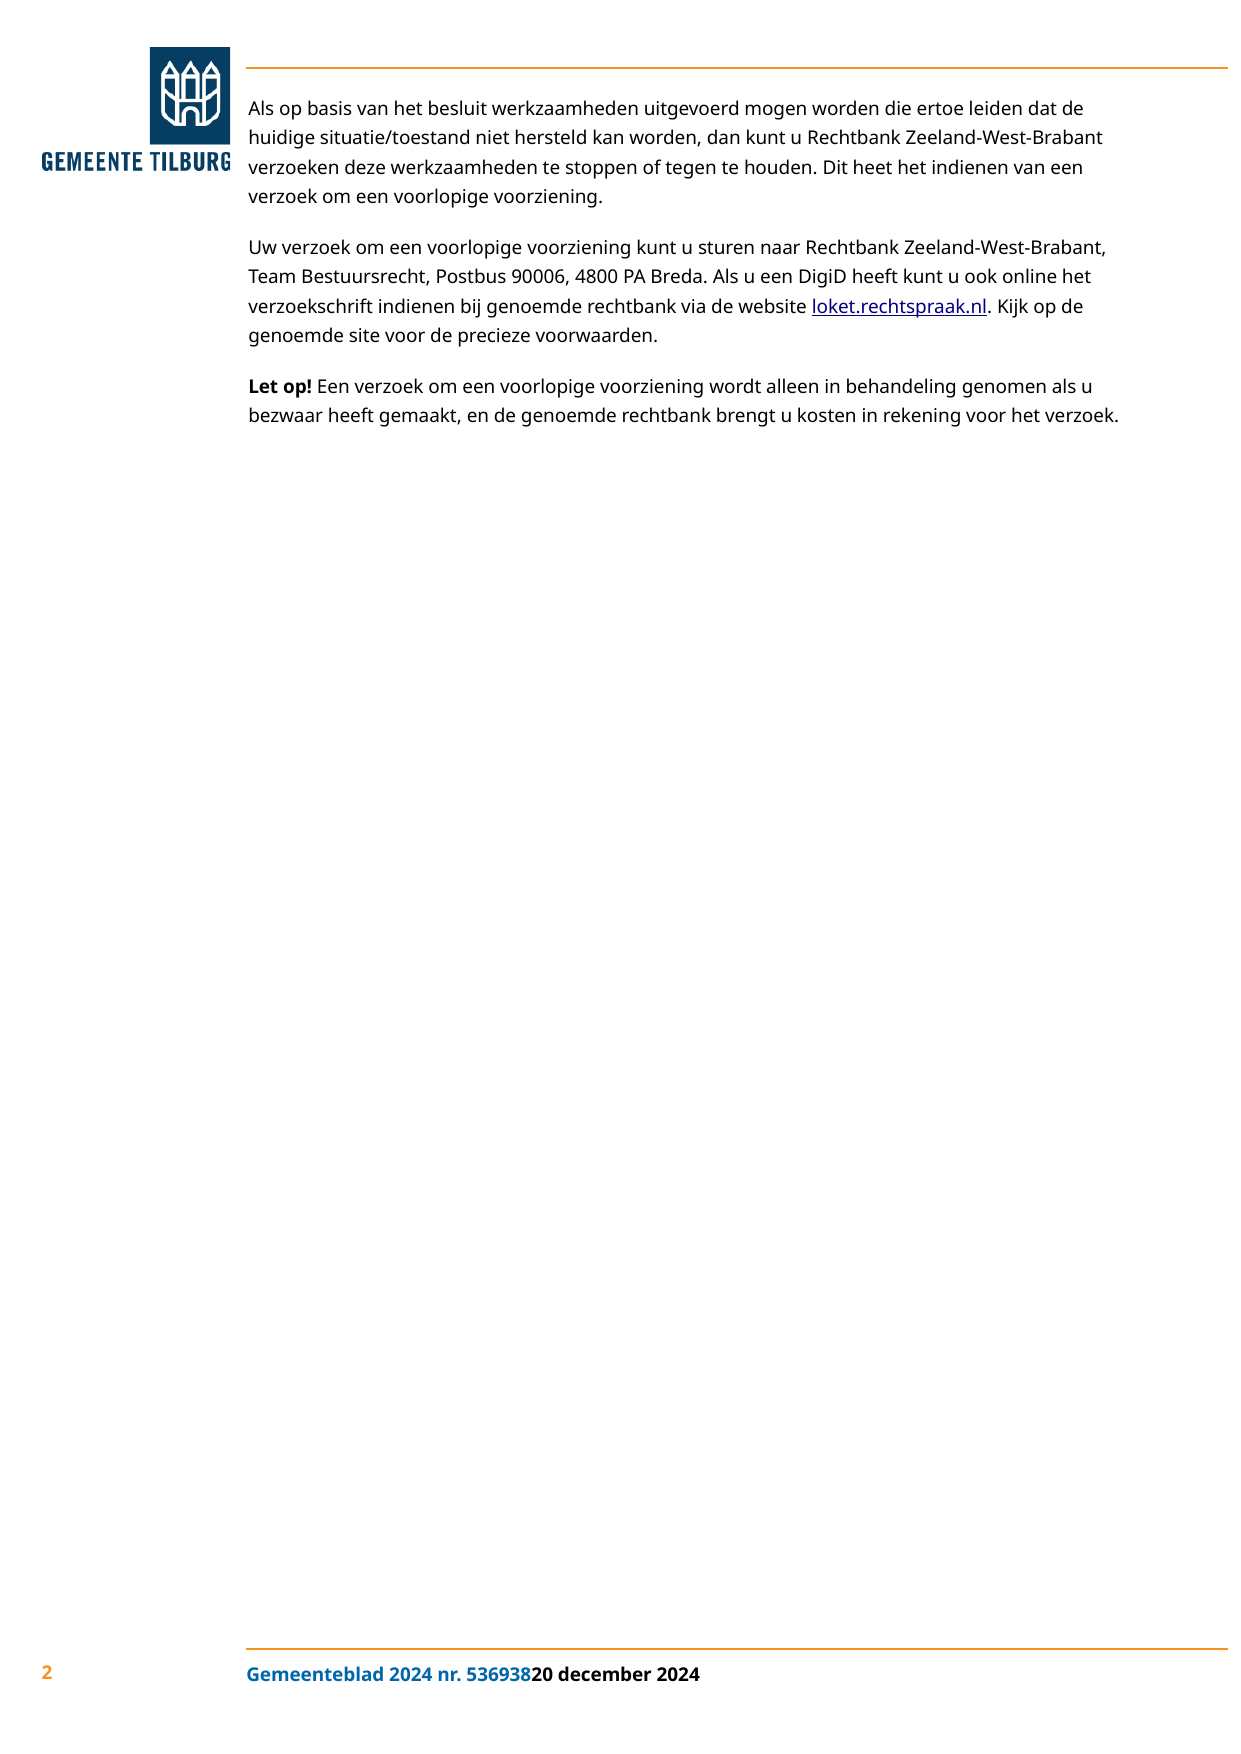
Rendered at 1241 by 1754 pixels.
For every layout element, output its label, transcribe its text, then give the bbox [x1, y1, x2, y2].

picture [41, 47, 231, 172]
text Uw verzoek om een voorlopige voorziening kunt u sturen naar Rechtbank Zeeland-West-Brabant, Team Bestuursrecht, Postbus 90006, 4800 PA Breda. Als u een DigiD heeft kunt u ook online het verzoekschrift indienen bij genoemde rechtbank via de website loket.rechtspraak.nl. Kijk op de genoemde site voor de precieze voorwaarden. [248, 234, 1152, 348]
text Let op! Een verzoek om een voorlopige voorziening wordt alleen in behandeling genomen als u bezwaar heeft gemaakt, en de genoemde rechtbank brengt u kosten in rekening voor het verzoek. [248, 373, 1152, 428]
text Als op basis van het besluit werkzaamheden uitgevoerd mogen worden die ertoe leiden dat de huidige situatie/toestand niet hersteld kan worden, dan kunt u Rechtbank Zeeland-West-Brabant verzoeken deze werkzaamheden te stoppen of tegen te houden. Dit heet het indienen van een verzoek om een voorlopige voorziening. [248, 95, 1152, 209]
